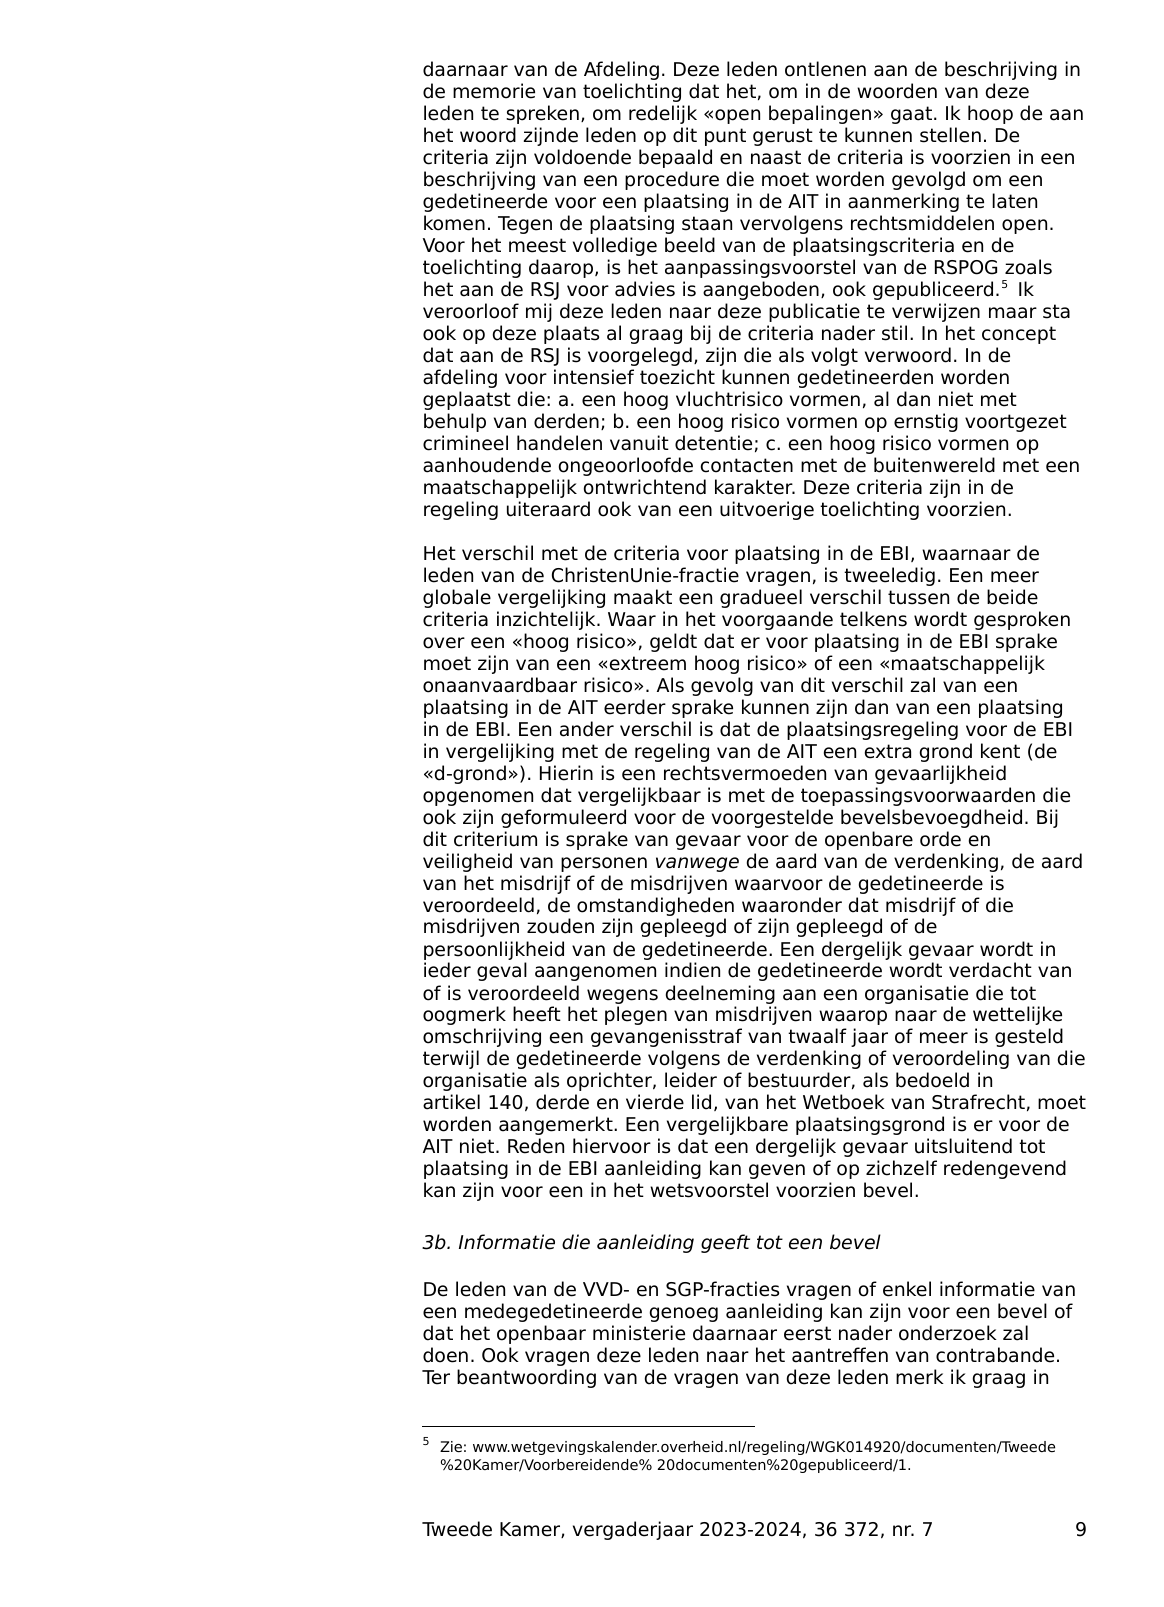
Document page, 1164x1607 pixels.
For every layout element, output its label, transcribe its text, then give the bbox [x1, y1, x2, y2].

text Zie: www.wetgevingskalender.overheid.nl/regeling/WGK014920/documenten/Tweede %20Kamer/Voorbereidende% 20documenten%20gepubliceerd/1. [422, 1435, 1087, 1474]
text Het verschil met de criteria voor plaatsing in de EBI, waarnaar de leden van de ChristenUnie-fractie vragen, is tweeledig. Een meer globale vergelijking maakt een gradueel verschil tussen de beide criteria inzichtelijk. Waar in het voorgaande telkens wordt gesproken over een «hoog risico», geldt dat er voor plaatsing in de EBI sprake moet zijn van een «extreem hoog risico» of een «maatschappelijk onaanvaardbaar risico». Als gevolg van dit verschil zal van een plaatsing in de AIT eerder sprake kunnen zijn dan van een plaatsing in de EBI. Een ander verschil is dat de plaatsingsregeling voor de EBI in vergelijking met de regeling van de AIT een extra grond kent (de «d-grond»). Hierin is een rechtsvermoeden van gevaarlijkheid opgenomen dat vergelijkbaar is met de toepassingsvoorwaarden die ook zijn geformuleerd voor de voorgestelde bevelsbevoegdheid. Bij dit criterium is sprake van gevaar voor de openbare orde en veiligheid van personen vanwege de aard van de verdenking, de aard van het misdrijf of de misdrijven waarvoor de gedetineerde is veroordeeld, de omstandigheden waaronder dat misdrijf of die misdrijven zouden zijn gepleegd of zijn gepleegd of de persoonlijkheid van de gedetineerde. Een dergelijk gevaar wordt in ieder geval aangenomen indien de gedetineerde wordt verdacht van of is veroordeeld wegens deelneming aan een organisatie die tot oogmerk heeft het plegen van misdrijven waarop naar de wettelijke omschrijving een gevangenisstraf van twaalf jaar of meer is gesteld terwijl de gedetineerde volgens de verdenking of veroordeling van die organisatie als oprichter, leider of bestuurder, als bedoeld in artikel 140, derde en vierde lid, van het Wetboek van Strafrecht, moet worden aangemerkt. Een vergelijkbare plaatsingsgrond is er voor de AIT niet. Reden hiervoor is dat een dergelijk gevaar uitsluitend tot plaatsing in de EBI aanleiding kan geven of op zichzelf redengevend kan zijn voor een in het wetsvoorstel voorzien bevel. [422, 543, 1087, 1202]
text daarnaar van de Afdeling. Deze leden ontlenen aan de beschrijving in de memorie van toelichting dat het, om in de woorden van deze leden te spreken, om redelijk «open bepalingen» gaat. Ik hoop de aan het woord zijnde leden op dit punt gerust te kunnen stellen. De criteria zijn voldoende bepaald en naast de criteria is voorzien in een beschrijving van een procedure die moet worden gevolgd om een gedetineerde voor een plaatsing in de AIT in aanmerking te laten komen. Tegen de plaatsing staan vervolgens rechtsmiddelen open. Voor het meest volledige beeld van de plaatsingscriteria en de toelichting daarop, is het aanpassingsvoorstel van de RSPOG zoals het aan de RSJ voor advies is aangeboden, ook gepubliceerd. Ik veroorloof mij deze leden naar deze publicatie te verwijzen maar sta ook op deze plaats al graag bij de criteria nader stil. In het concept dat aan de RSJ is voorgelegd, zijn die als volgt verwoord. In de afdeling voor intensief toezicht kunnen gedetineerden worden geplaatst die: a. een hoog vluchtrisico vormen, al dan niet met behulp van derden; b. een hoog risico vormen op ernstig voortgezet crimineel handelen vanuit detentie; c. een hoog risico vormen op aanhoudende ongeoorloofde contacten met de buitenwereld met een maatschappelijk ontwrichtend karakter. Deze criteria zijn in de regeling uiteraard ook van een uitvoerige toelichting voorzien. [422, 59, 1087, 521]
subtitle 3b. Informatie die aanleiding geeft tot een bevel [422, 1232, 1087, 1254]
text De leden van de VVD- en SGP-fracties vragen of enkel informatie van een medegedetineerde genoeg aanleiding kan zijn voor een bevel of dat het openbaar ministerie daarnaar eerst nader onderzoek zal doen. Ook vragen deze leden naar het aantreffen van contrabande. Ter beantwoording van de vragen van deze leden merk ik graag in [422, 1279, 1087, 1389]
